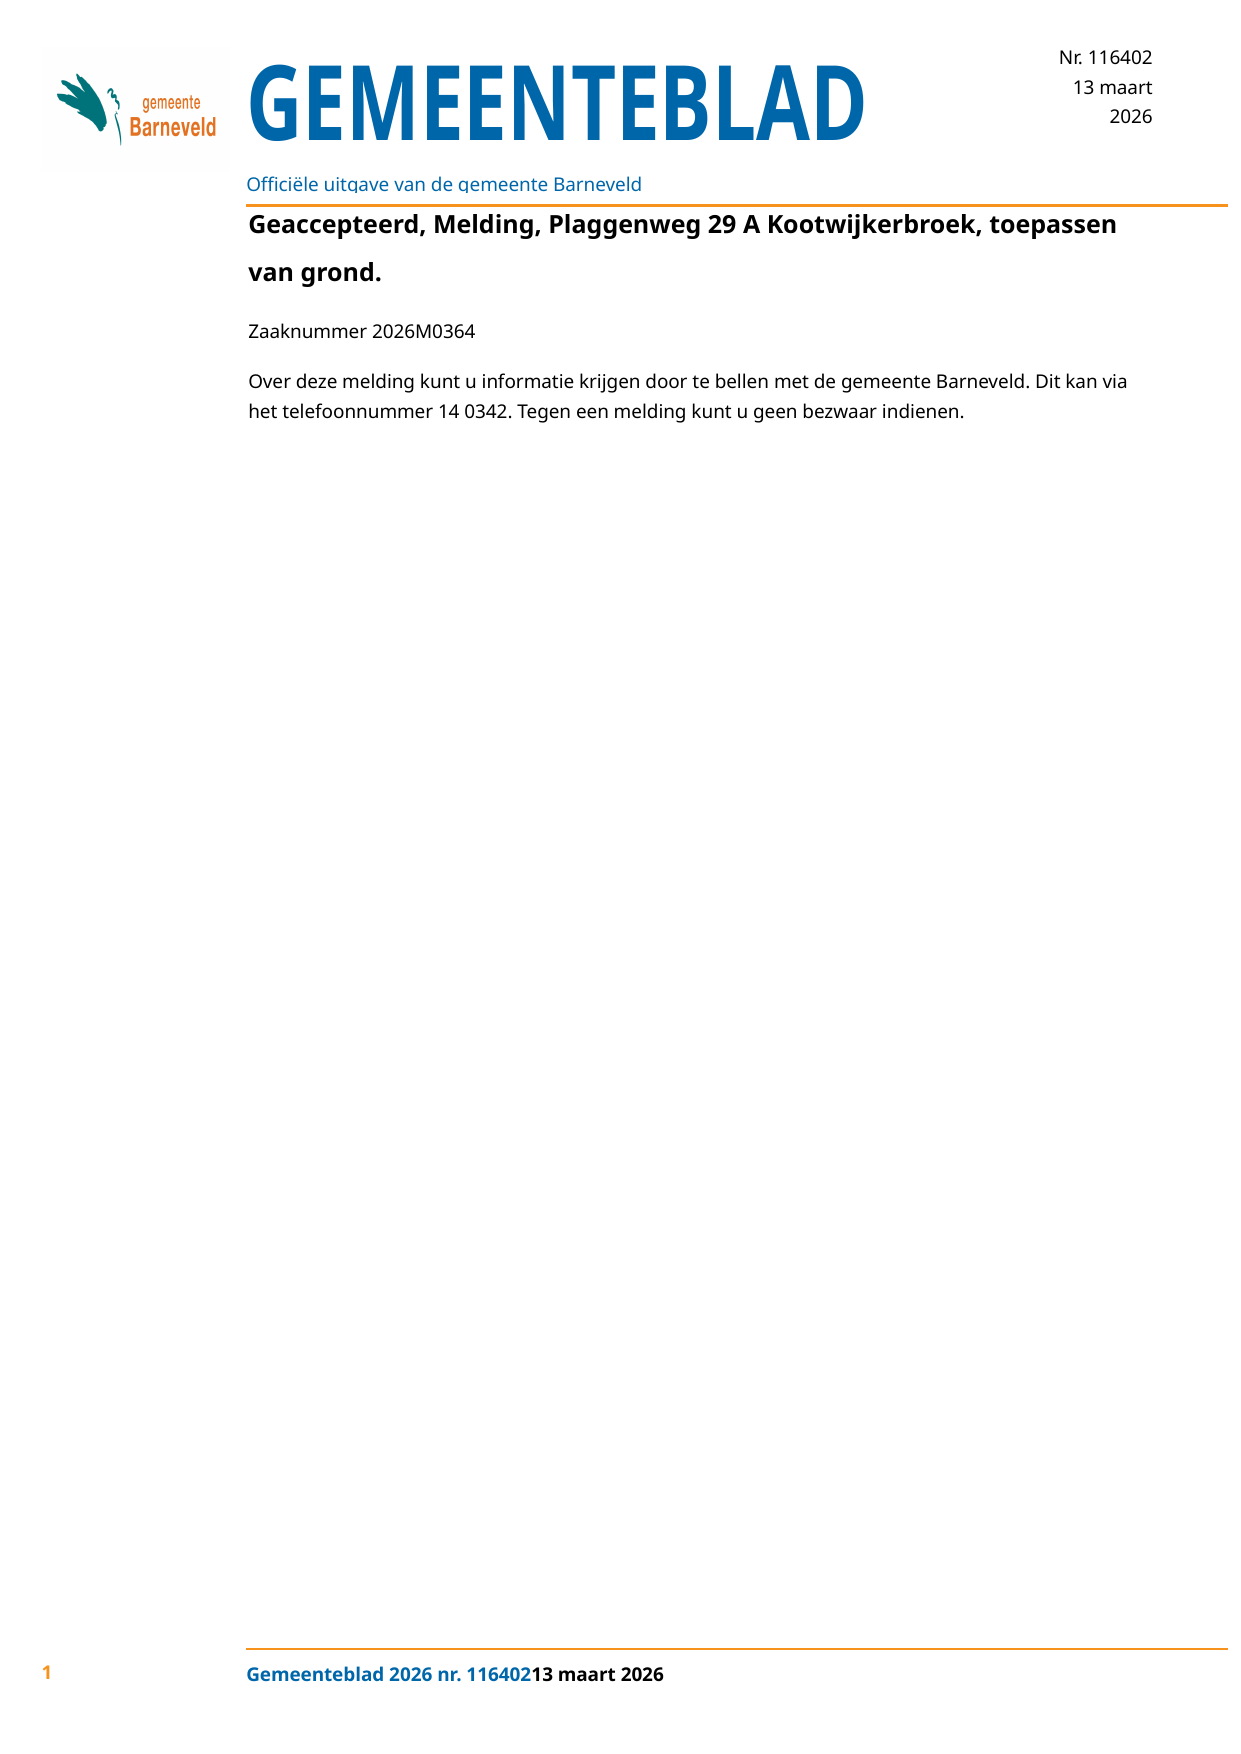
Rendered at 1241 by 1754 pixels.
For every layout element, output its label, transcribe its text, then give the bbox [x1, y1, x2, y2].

text Over deze melding kunt u informatie krijgen door te bellen met de gemeente Barneveld. Dit kan via het telefoonnummer 14 0342. Tegen een melding kunt u geen bezwaar indienen. [248, 368, 1152, 424]
text Zaaknummer 2026M0364 [248, 318, 1152, 344]
picture [41, 47, 231, 172]
text Geaccepteerd, Melding, Plaggenweg 29 A Kootwijkerbroek, toepassen van grond. [248, 207, 1152, 288]
